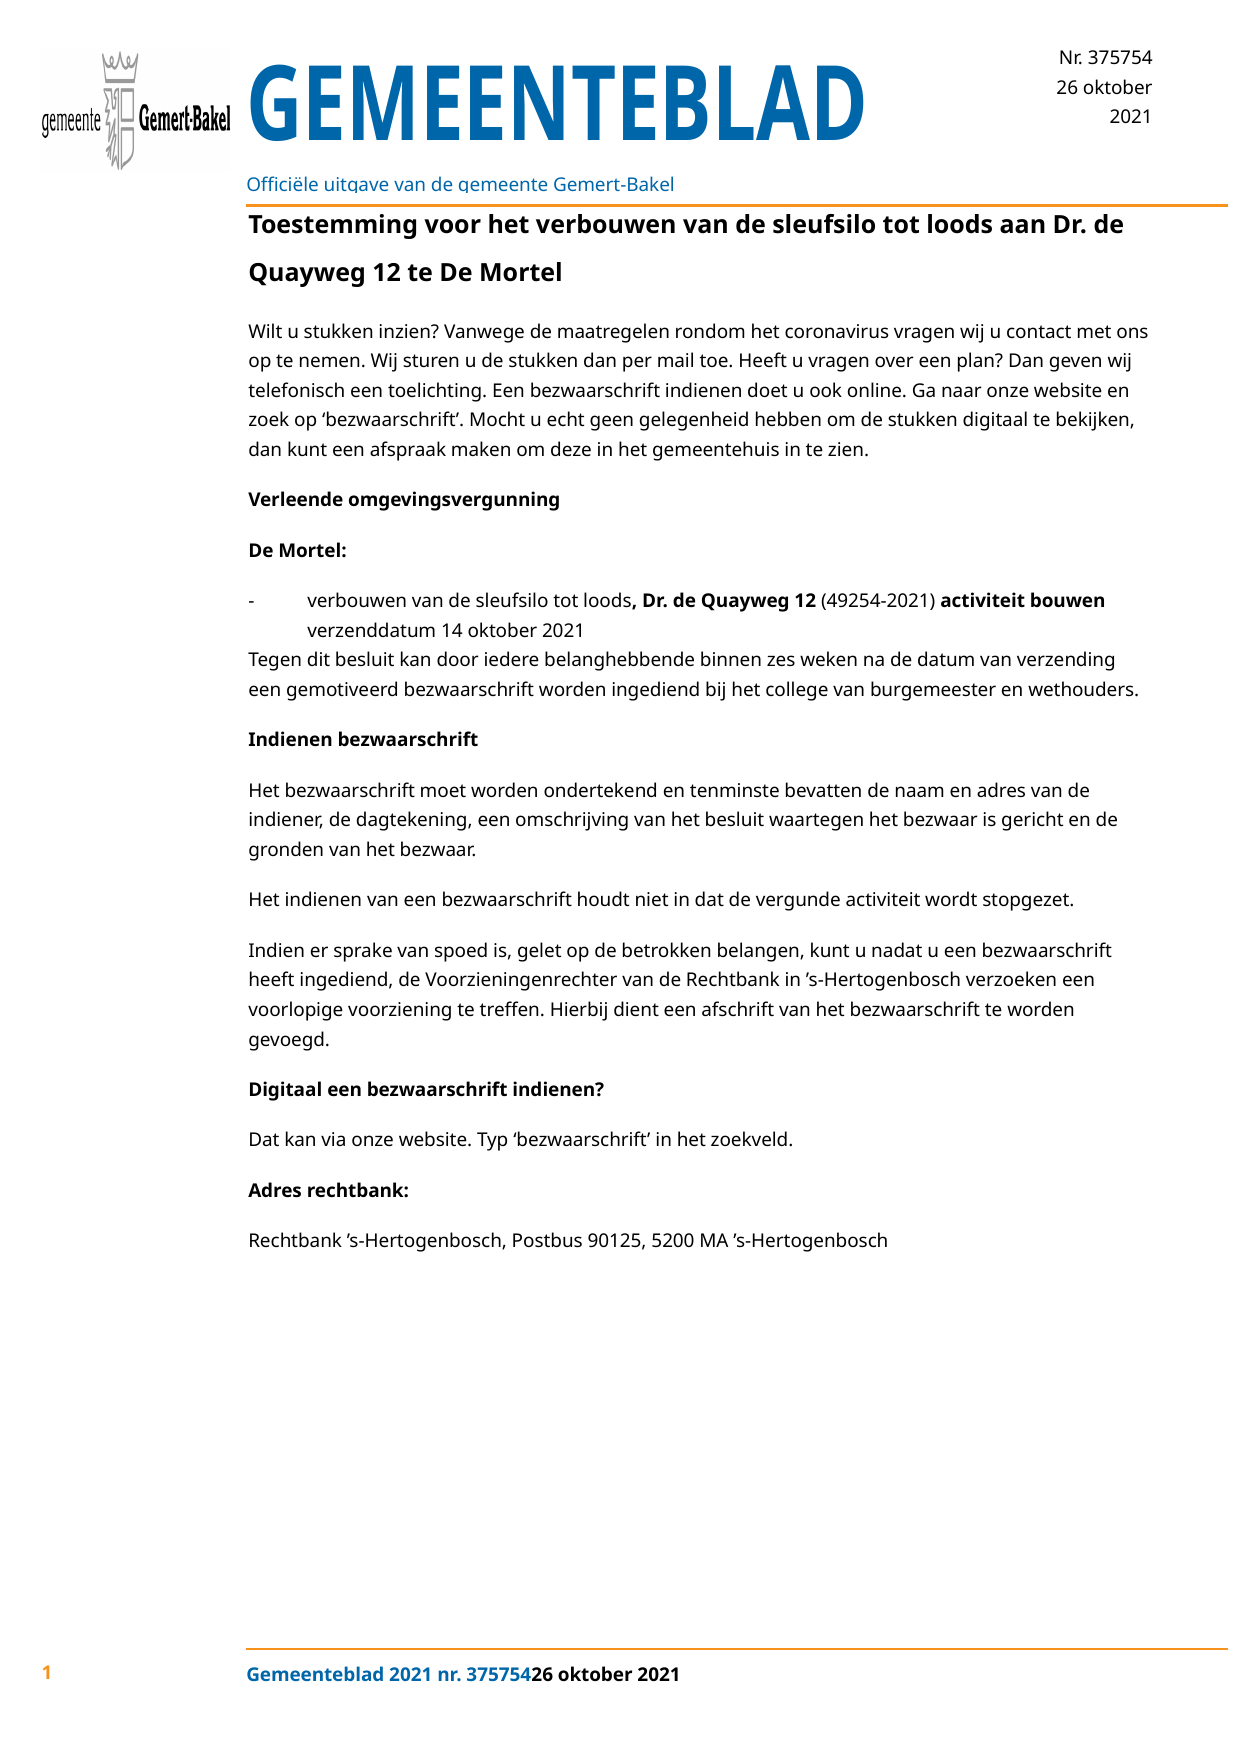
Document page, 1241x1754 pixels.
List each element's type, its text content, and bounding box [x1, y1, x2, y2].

text Dat kan via onze website. Typ ‘bezwaarschrift’ in het zoekveld. [248, 1127, 1152, 1152]
text Adres rechtbank: [248, 1177, 1152, 1203]
picture [41, 47, 231, 172]
text Rechtbank ’s-Hertogenbosch, Postbus 90125, 5200 MA ’s-Hertogenbosch [248, 1227, 1152, 1253]
text Indien er sprake van spoed is, gelet op de betrokken belangen, kunt u nadat u een bezwaarschrift heeft ingediend, de Voorzieningenrechter van de Rechtbank in ’s-Hertogenbosch verzoeken een voorlopige voorziening te treffen. Hierbij dient een afschrift van het bezwaarschrift te worden gevoegd. [248, 937, 1152, 1052]
text De Mortel: [248, 537, 1152, 563]
text Tegen dit besluit kan door iedere belanghebbende binnen zes weken na de datum van verzending een gemotiveerd bezwaarschrift worden ingediend bij het college van burgemeester en wethouders. [248, 647, 1152, 702]
text Indienen bezwaarschrift [248, 727, 1152, 752]
text Verleende omgevingsvergunning [248, 487, 1152, 512]
text Toestemming voor het verbouwen van de sleufsilo tot loods aan Dr. de Quayweg 12 te De Mortel [248, 207, 1152, 288]
text Het bezwaarschrift moet worden ondertekend en tenminste bevatten de naam en adres van de indiener, de dagtekening, een omschrijving van het besluit waartegen het bezwaar is gericht en de gronden van het bezwaar. [248, 777, 1152, 862]
text Wilt u stukken inzien? Vanwege de maatregelen rondom het coronavirus vragen wij u contact met ons op te nemen. Wij sturen u de stukken dan per mail toe. Heeft u vragen over een plan? Dan geven wij telefonisch een toelichting. Een bezwaarschrift indienen doet u ook online. Ga naar onze website en zoek op ‘bezwaarschrift’. Mocht u echt geen gelegenheid hebben om de stukken digitaal te bekijken, dan kunt een afspraak maken om deze in het gemeentehuis in te zien. [248, 318, 1152, 462]
text Digitaal een bezwaarschrift indienen? [248, 1076, 1152, 1102]
text Het indienen van een bezwaarschrift houdt niet in dat de vergunde activiteit wordt stopgezet. [248, 887, 1152, 912]
list verbouwen van de sleufsilo tot loods, Dr. de Quayweg 12 (49254-2021) activiteit bouwen verzenddatum 14 oktober 2021 [248, 587, 1152, 643]
